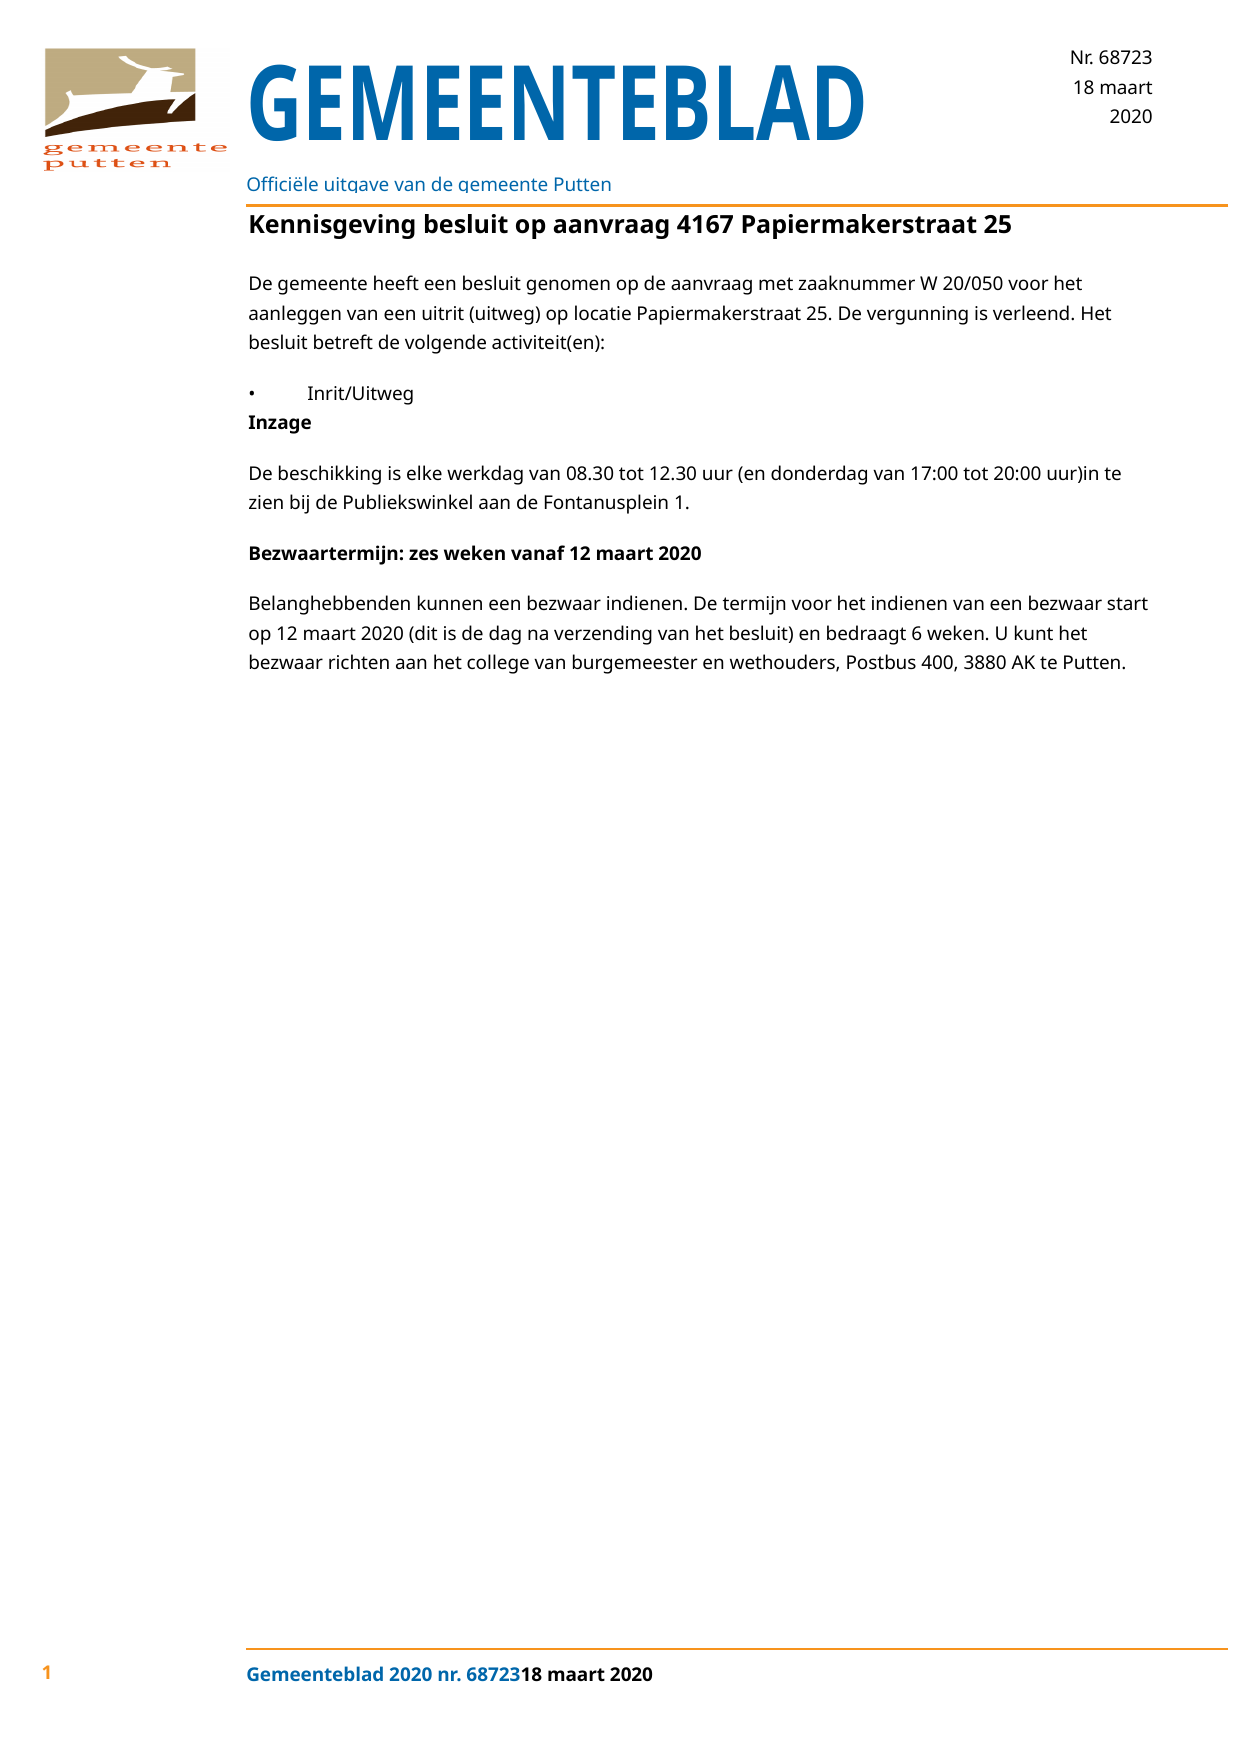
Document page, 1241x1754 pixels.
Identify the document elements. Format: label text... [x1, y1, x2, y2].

picture [41, 47, 231, 172]
text Bezwaartermijn: zes weken vanaf 12 maart 2020 [248, 540, 1152, 566]
text De gemeente heeft een besluit genomen op de aanvraag met zaaknummer W 20/050 voor het aanleggen van een uitrit (uitweg) op locatie Papiermakerstraat 25. De vergunning is verleend. Het besluit betreft de volgende activiteit(en): [248, 270, 1152, 355]
text De beschikking is elke werkdag van 08.30 tot 12.30 uur (en donderdag van 17:00 tot 20:00 uur)in te zien bij de Publiekswinkel aan de Fontanusplein 1. [248, 460, 1152, 515]
text Belanghebbenden kunnen een bezwaar indienen. De termijn voor het indienen van een bezwaar start op 12 maart 2020 (dit is de dag na verzending van het besluit) en bedraagt 6 weken. U kunt het bezwaar richten aan het college van burgemeester en wethouders, Postbus 400, 3880 AK te Putten. [248, 590, 1152, 675]
list Inrit/Uitweg [248, 380, 1152, 406]
text Inzage [248, 409, 1152, 435]
text Kennisgeving besluit op aanvraag 4167 Papiermakerstraat 25 [248, 207, 1152, 241]
